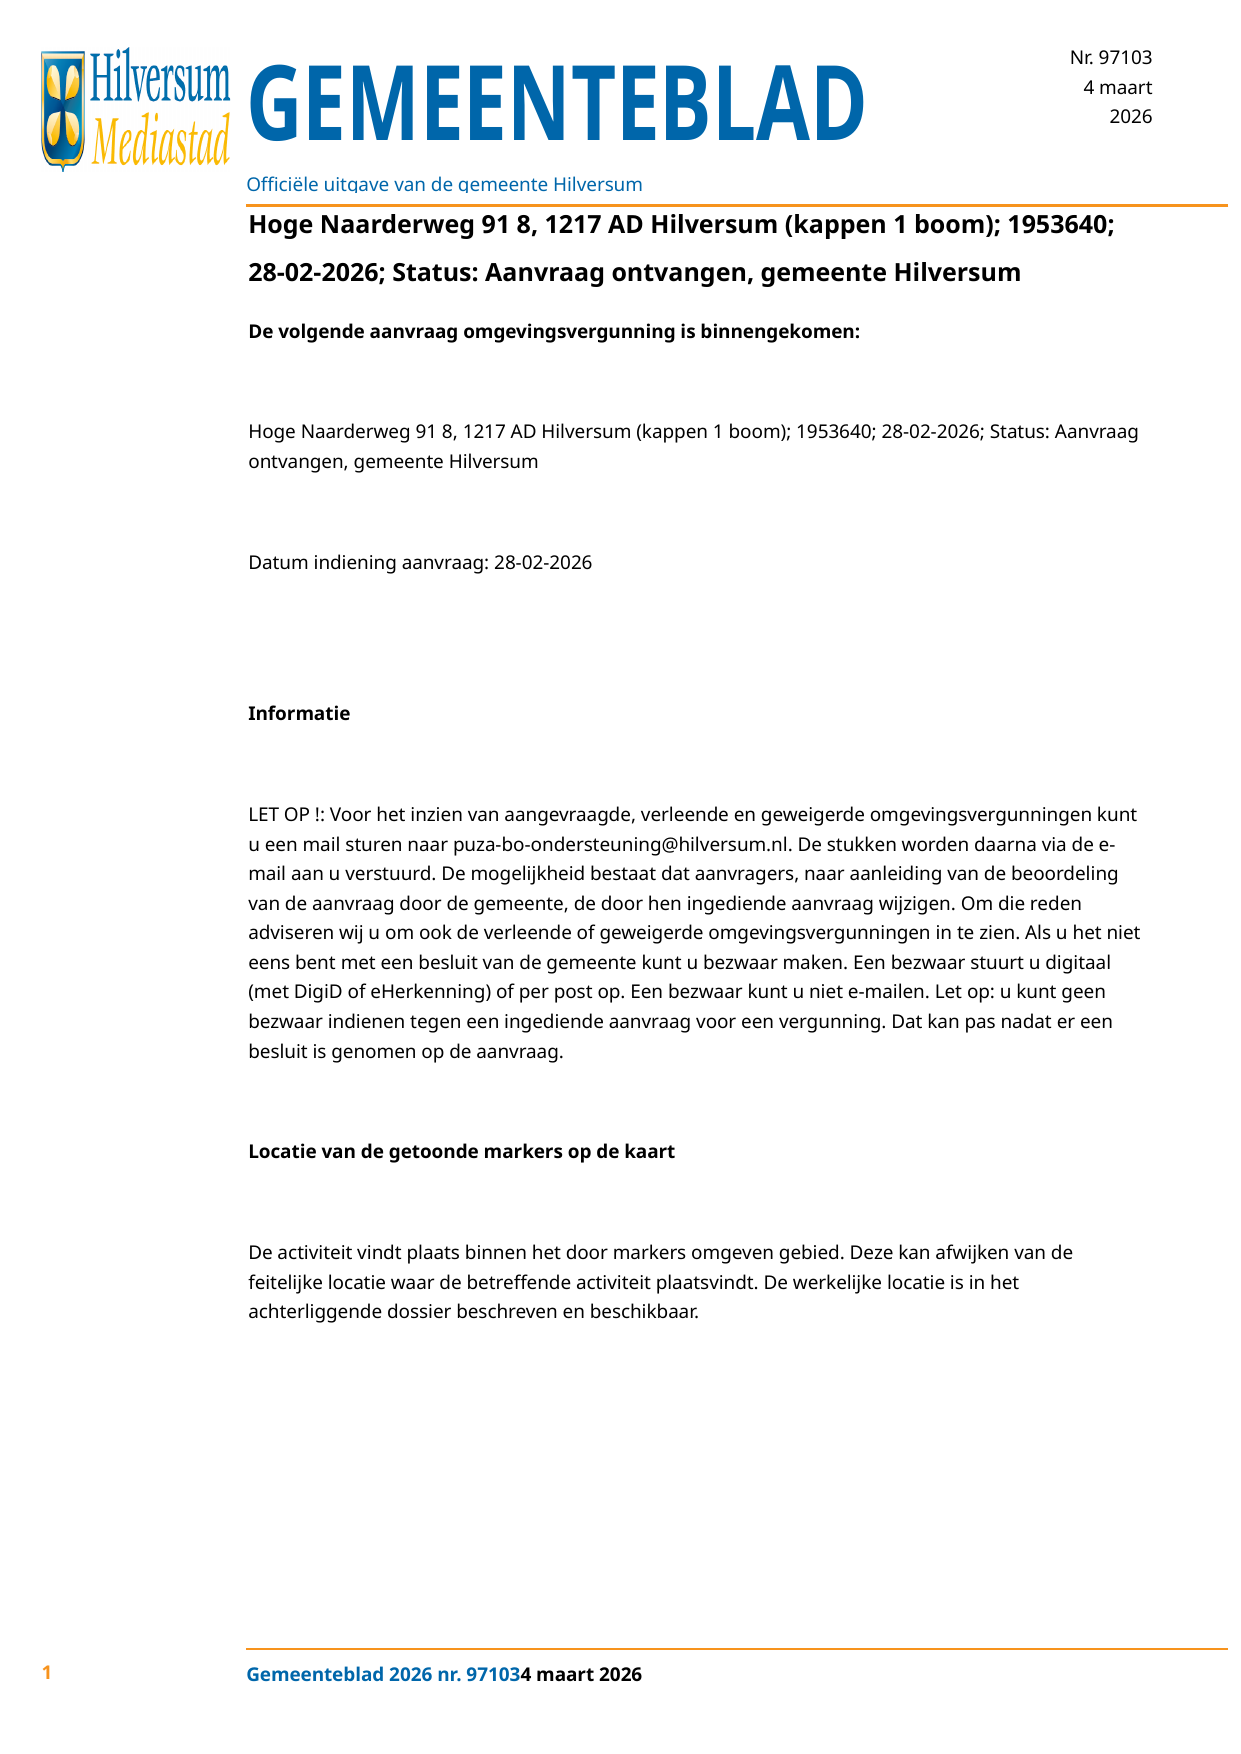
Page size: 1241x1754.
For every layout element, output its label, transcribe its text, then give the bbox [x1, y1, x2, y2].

text De volgende aanvraag omgevingsvergunning is binnengekomen: [248, 318, 1152, 344]
text LET OP !: Voor het inzien van aangevraagde, verleende en geweigerde omgevingsvergunningen kunt u een mail sturen naar puza-bo-ondersteuning@hilversum.nl. De stukken worden daarna via de e-mail aan u verstuurd. De mogelijkheid bestaat dat aanvragers, naar aanleiding van de beoordeling van de aanvraag door de gemeente, de door hen ingediende aanvraag wijzigen. Om die reden adviseren wij u om ook de verleende of geweigerde omgevingsvergunningen in te zien. Als u het niet eens bent met een besluit van de gemeente kunt u bezwaar maken. Een bezwaar stuurt u digitaal (met DigiD of eHerkenning) of per post op. Een bezwaar kunt u niet e-mailen. Let op: u kunt geen bezwaar indienen tegen een ingediende aanvraag voor een vergunning. Dat kan pas nadat er een besluit is genomen op de aanvraag. [248, 801, 1152, 1064]
text Datum indiening aanvraag: 28-02-2026 [248, 549, 1152, 575]
text Hoge Naarderweg 91 8, 1217 AD Hilversum (kappen 1 boom); 1953640; 28-02-2026; Status: Aanvraag ontvangen, gemeente Hilversum [248, 419, 1152, 474]
picture [41, 47, 231, 172]
text De activiteit vindt plaats binnen het door markers omgeven gebied. Deze kan afwijken van de feitelijke locatie waar de betreffende activiteit plaatsvindt. De werkelijke locatie is in het achterliggende dossier beschreven en beschikbaar. [248, 1239, 1152, 1324]
text Locatie van de getoonde markers op de kaart [248, 1139, 1152, 1164]
text Informatie [248, 700, 1152, 726]
text Hoge Naarderweg 91 8, 1217 AD Hilversum (kappen 1 boom); 1953640; 28-02-2026; Status: Aanvraag ontvangen, gemeente Hilversum [248, 207, 1152, 288]
